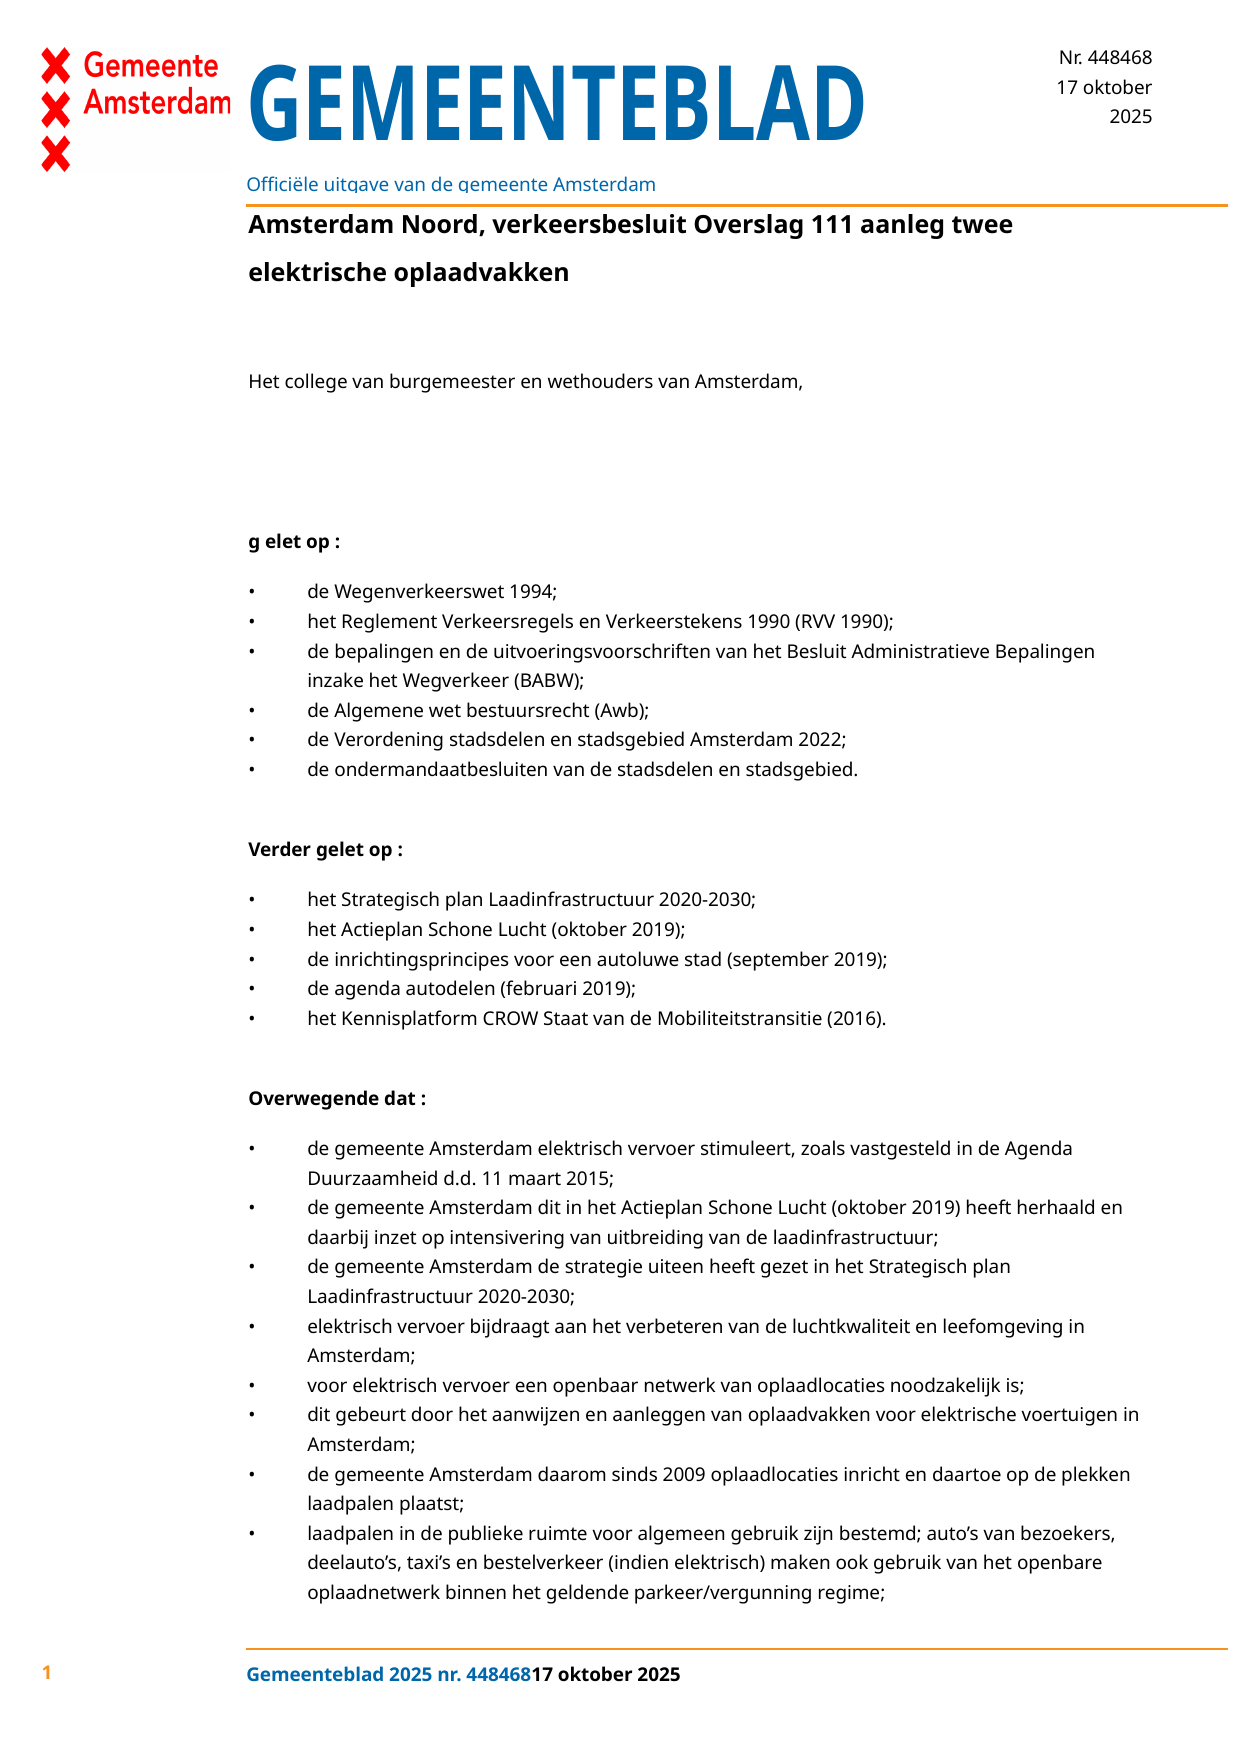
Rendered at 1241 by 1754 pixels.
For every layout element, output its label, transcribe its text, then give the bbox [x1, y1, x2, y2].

list de gemeente Amsterdam de strategie uiteen heeft gezet in het Strategisch plan Laadinfrastructuur 2020-2030; [248, 1254, 1152, 1309]
list de agenda autodelen (februari 2019); [248, 975, 1152, 1001]
text Amsterdam Noord, verkeersbesluit Overslag 111 aanleg twee elektrische oplaadvakken [248, 207, 1152, 288]
list de Algemene wet bestuursrecht (Awb); [248, 697, 1152, 723]
list laadpalen in de publieke ruimte voor algemeen gebruik zijn bestemd; auto’s van bezoekers, deelauto’s, taxi’s en bestelverkeer (indien elektrisch) maken ook gebruik van het openbare oplaadnetwerk binnen het geldende parkeer/vergunning regime; [248, 1520, 1152, 1605]
list de Verordening stadsdelen en stadsgebied Amsterdam 2022; [248, 727, 1152, 752]
list het Reglement Verkeersregels en Verkeerstekens 1990 (RVV 1990); [248, 608, 1152, 634]
list het Actieplan Schone Lucht (oktober 2019); [248, 916, 1152, 942]
list het Kennisplatform CROW Staat van de Mobiliteitstransitie (2016). [248, 1005, 1152, 1031]
list de Wegenverkeerswet 1994; [248, 579, 1152, 604]
text g elet op : [248, 528, 1152, 554]
text Het college van burgemeester en wethouders van Amsterdam, [248, 368, 1152, 394]
list het Strategisch plan Laadinfrastructuur 2020-2030; [248, 887, 1152, 912]
list elektrisch vervoer bijdraagt aan het verbeteren van de luchtkwaliteit en leefomgeving in Amsterdam; [248, 1313, 1152, 1368]
list de gemeente Amsterdam daarom sinds 2009 oplaadlocaties inricht en daartoe op de plekken laadpalen plaatst; [248, 1461, 1152, 1516]
text Overwegende dat : [248, 1085, 1152, 1111]
picture [41, 47, 231, 172]
list dit gebeurt door het aanwijzen en aanleggen van oplaadvakken voor elektrische voertuigen in Amsterdam; [248, 1402, 1152, 1457]
list de gemeente Amsterdam dit in het Actieplan Schone Lucht (oktober 2019) heeft herhaald en daarbij inzet op intensivering van uitbreiding van de laadinfrastructuur; [248, 1194, 1152, 1250]
list voor elektrisch vervoer een openbaar netwerk van oplaadlocaties noodzakelijk is; [248, 1372, 1152, 1398]
text Verder gelet op : [248, 836, 1152, 862]
list de bepalingen en de uitvoeringsvoorschriften van het Besluit Administratieve Bepalingen inzake het Wegverkeer (BABW); [248, 638, 1152, 693]
list de inrichtingsprincipes voor een autoluwe stad (september 2019); [248, 946, 1152, 971]
list de gemeente Amsterdam elektrisch vervoer stimuleert, zoals vastgesteld in de Agenda Duurzaamheid d.d. 11 maart 2015; [248, 1135, 1152, 1191]
list de ondermandaatbesluiten van de stadsdelen en stadsgebied. [248, 756, 1152, 782]
